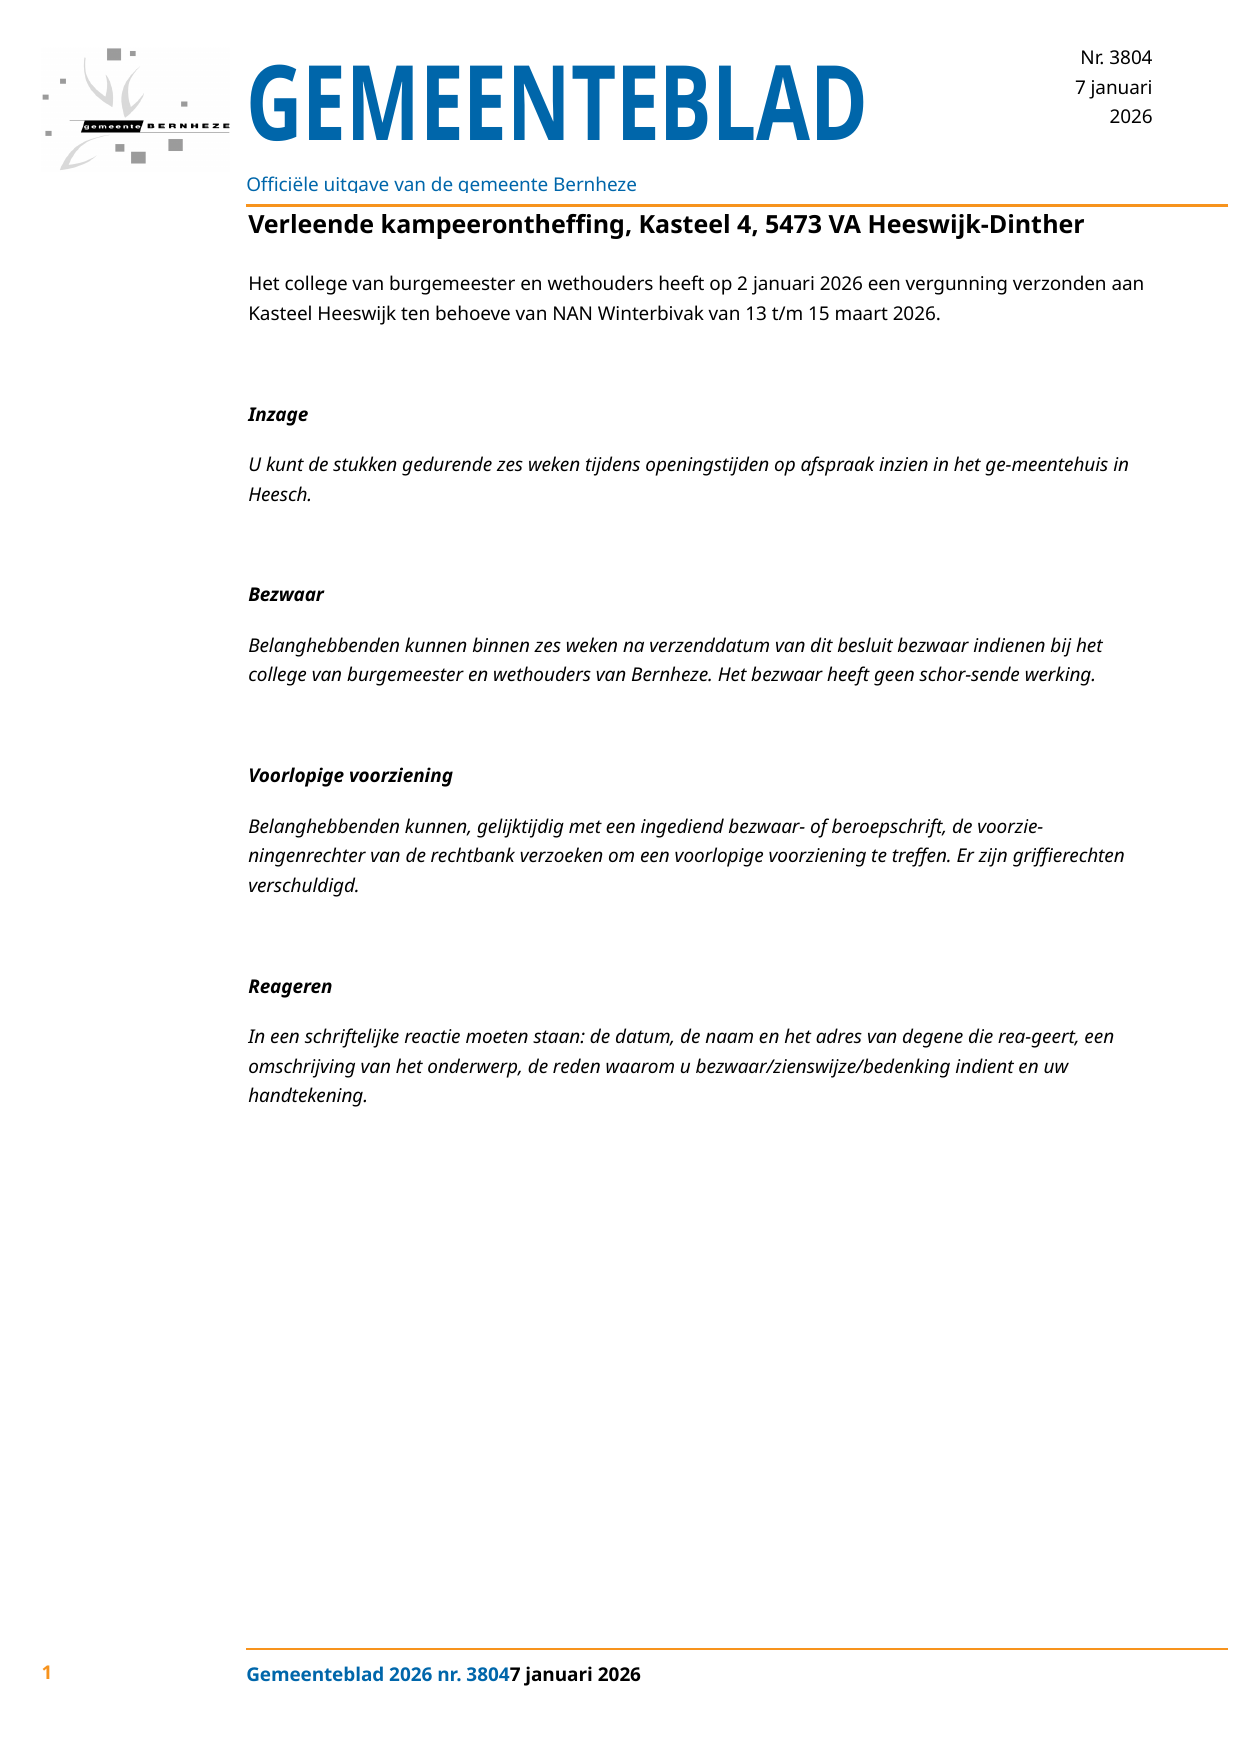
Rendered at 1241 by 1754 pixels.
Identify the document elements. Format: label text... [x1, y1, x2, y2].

text Belanghebbenden kunnen binnen zes weken na verzenddatum van dit besluit bezwaar indienen bij het college van burgemeester en wethouders van Bernheze. Het bezwaar heeft geen schor-sende werking. [248, 632, 1152, 687]
text Inzage [248, 401, 1152, 426]
text In een schriftelijke reactie moeten staan: de datum, de naam en het adres van degene die rea-geert, een omschrijving van het onderwerp, de reden waarom u bezwaar/zienswijze/bedenking indient en uw handtekening. [248, 1023, 1152, 1108]
text Bezwaar [248, 582, 1152, 607]
text Belanghebbenden kunnen, gelijktijdig met een ingediend bezwaar- of beroepschrift, de voorzie-ningenrechter van de rechtbank verzoeken om een voorlopige voorziening te treffen. Er zijn griffierechten verschuldigd. [248, 813, 1152, 898]
text Reageren [248, 973, 1152, 998]
text Het college van burgemeester en wethouders heeft op 2 januari 2026 een vergunning verzonden aan Kasteel Heeswijk ten behoeve van NAN Winterbivak van 13 t/m 15 maart 2026. [248, 270, 1152, 326]
text U kunt de stukken gedurende zes weken tijdens openingstijden op afspraak inzien in het ge-meentehuis in Heesch. [248, 451, 1152, 506]
text Verleende kampeerontheffing, Kasteel 4, 5473 VA Heeswijk-Dinther [248, 207, 1152, 241]
picture [41, 47, 231, 172]
text Voorlopige voorziening [248, 762, 1152, 788]
